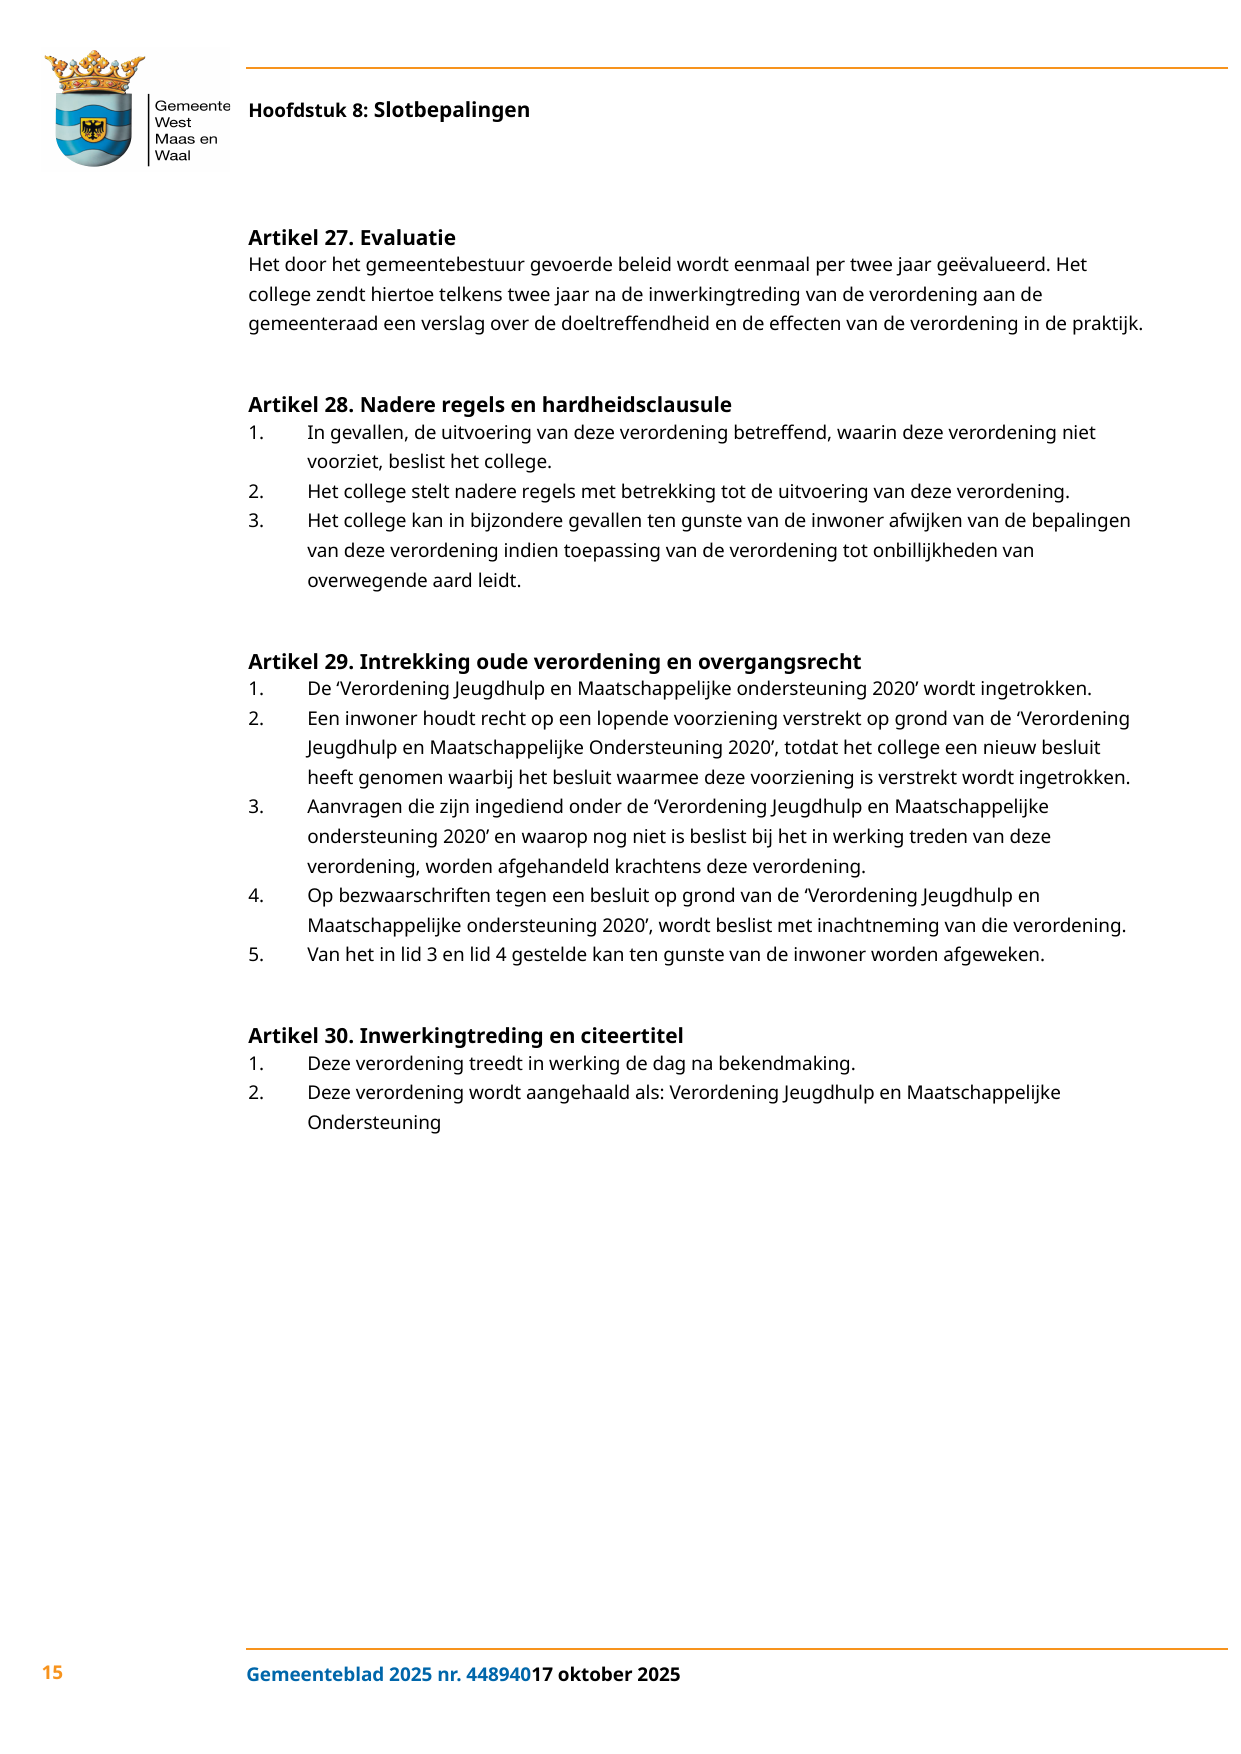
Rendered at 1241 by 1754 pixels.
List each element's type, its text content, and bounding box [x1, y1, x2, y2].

list Het college kan in bijzondere gevallen ten gunste van de inwoner afwijken van de bepalingen van deze verordening indien toepassing van de verordening tot onbillijkheden van overwegende aard leidt. [248, 508, 1152, 593]
text Artikel 30. Inwerkingtreding en citeertitel [248, 1022, 1152, 1050]
text Artikel 28. Nadere regels en hardheidsclausule [248, 391, 1152, 419]
list In gevallen, de uitvoering van deze verordening betreffend, waarin deze verordening niet voorziet, beslist het college. [248, 419, 1152, 474]
list Van het in lid 3 en lid 4 gestelde kan ten gunste van de inwoner worden afgeweken. [248, 942, 1152, 967]
list Deze verordening treedt in werking de dag na bekendmaking. [248, 1050, 1152, 1076]
text Artikel 27. Evaluatie [248, 223, 1152, 251]
picture [41, 47, 231, 172]
text Hoofdstuk 8: Slotbepalingen [248, 95, 1152, 123]
list Aanvragen die zijn ingediend onder de ‘Verordening Jeugdhulp en Maatschappelijke ondersteuning 2020’ en waarop nog niet is beslist bij het in werking treden van deze verordening, worden afgehandeld krachtens deze verordening. [248, 794, 1152, 878]
list De ‘Verordening Jeugdhulp en Maatschappelijke ondersteuning 2020’ wordt ingetrokken. [248, 675, 1152, 701]
list Op bezwaarschriften tegen een besluit op grond van de ‘Verordening Jeugdhulp en Maatschappelijke ondersteuning 2020’, wordt beslist met inachtneming van die verordening. [248, 882, 1152, 938]
text Artikel 29. Intrekking oude verordening en overgangsrecht [248, 647, 1152, 675]
list Deze verordening wordt aangehaald als: Verordening Jeugdhulp en Maatschappelijke Ondersteuning [248, 1079, 1152, 1135]
list Een inwoner houdt recht op een lopende voorziening verstrekt op grond van de ‘Verordening Jeugdhulp en Maatschappelijke Ondersteuning 2020’, totdat het college een nieuw besluit heeft genomen waarbij het besluit waarmee deze voorziening is verstrekt wordt ingetrokken. [248, 705, 1152, 790]
text Het door het gemeentebestuur gevoerde beleid wordt eenmaal per twee jaar geëvalueerd. Het college zendt hiertoe telkens twee jaar na de inwerkingtreding van de verordening aan de gemeenteraad een verslag over de doeltreffendheid en de effecten van de verordening in de praktijk. [248, 251, 1152, 336]
list Het college stelt nadere regels met betrekking tot de uitvoering van deze verordening. [248, 478, 1152, 504]
